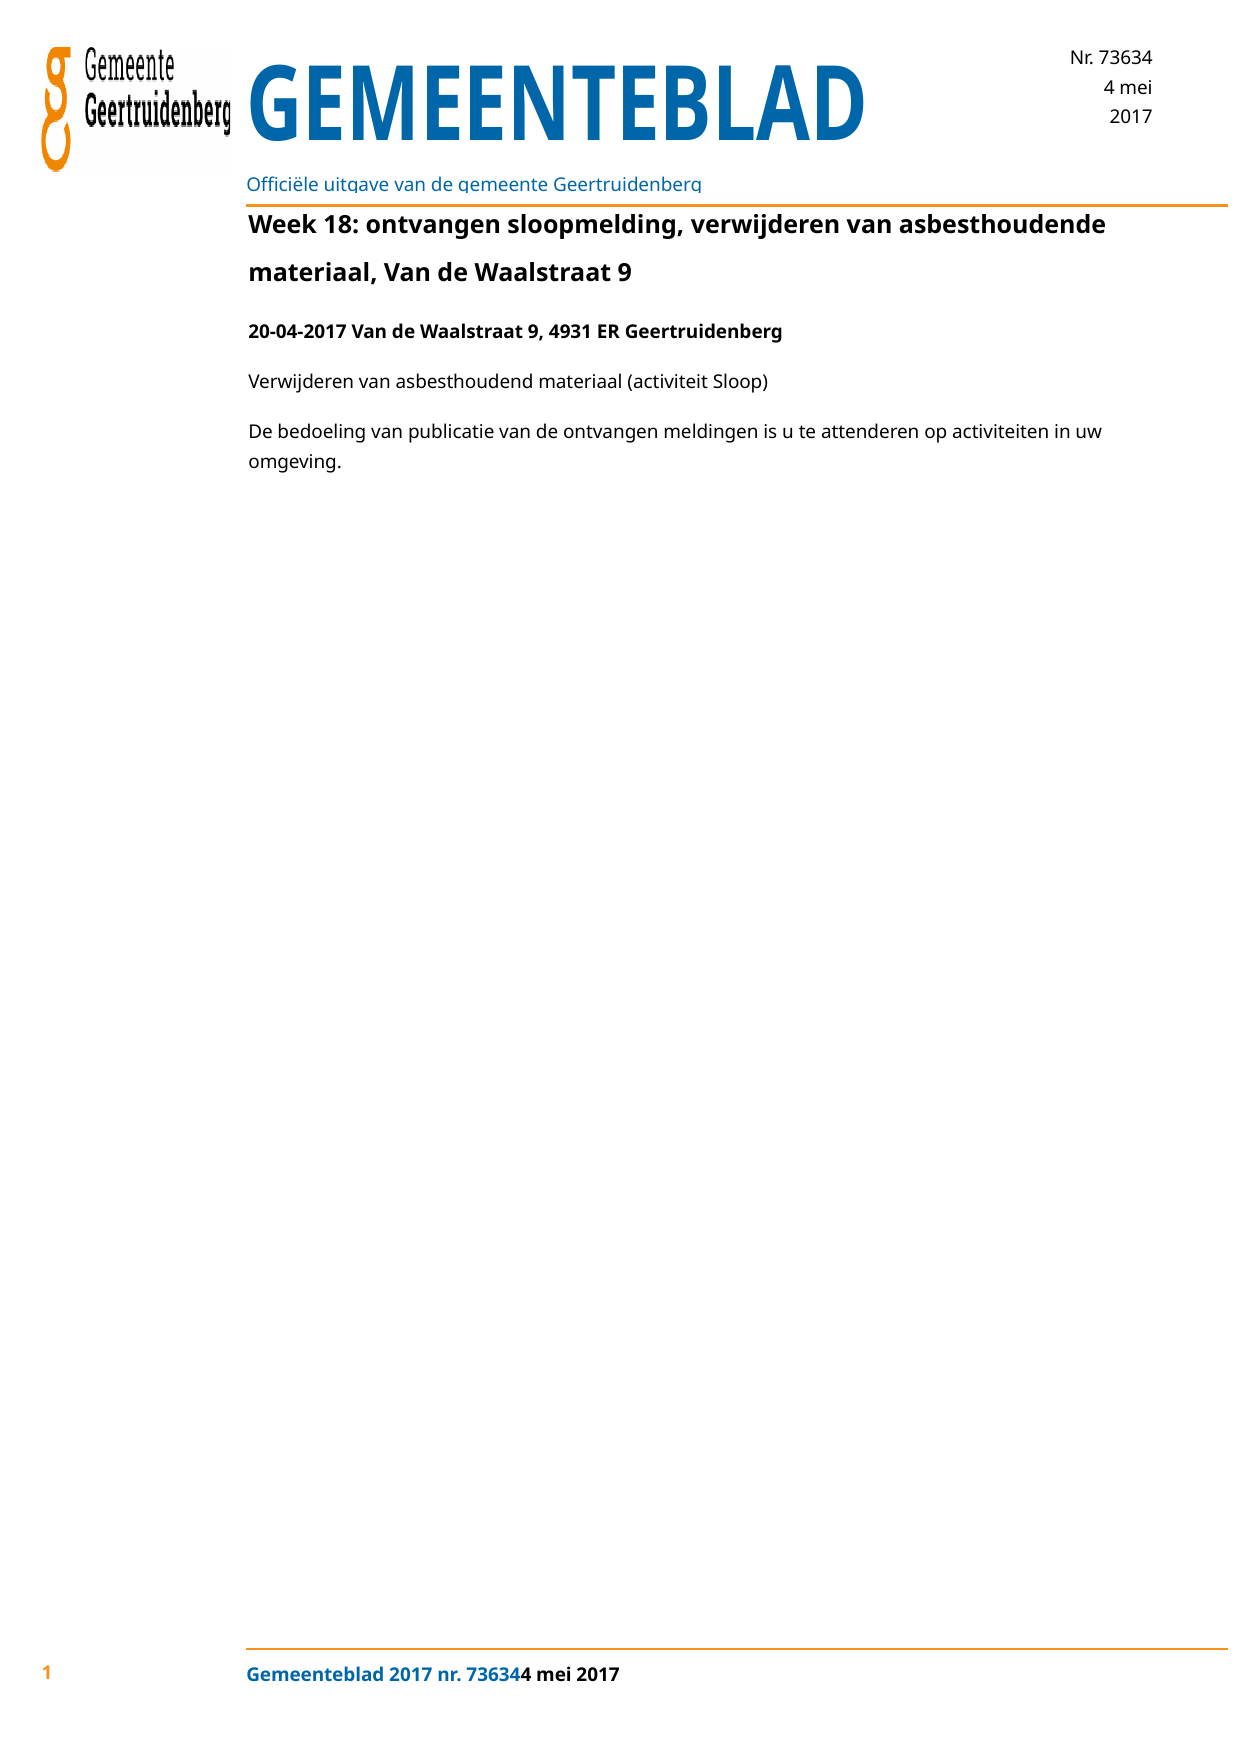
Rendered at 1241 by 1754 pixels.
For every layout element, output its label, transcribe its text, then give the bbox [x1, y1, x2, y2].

text 20-04-2017 Van de Waalstraat 9, 4931 ER Geertruidenberg [248, 318, 1152, 344]
text Verwijderen van asbesthoudend materiaal (activiteit Sloop) [248, 368, 1152, 394]
text Week 18: ontvangen sloopmelding, verwijderen van asbesthoudende materiaal, Van de Waalstraat 9 [248, 207, 1152, 288]
picture [41, 47, 231, 172]
text De bedoeling van publicatie van de ontvangen meldingen is u te attenderen op activiteiten in uw omgeving. [248, 419, 1152, 474]
